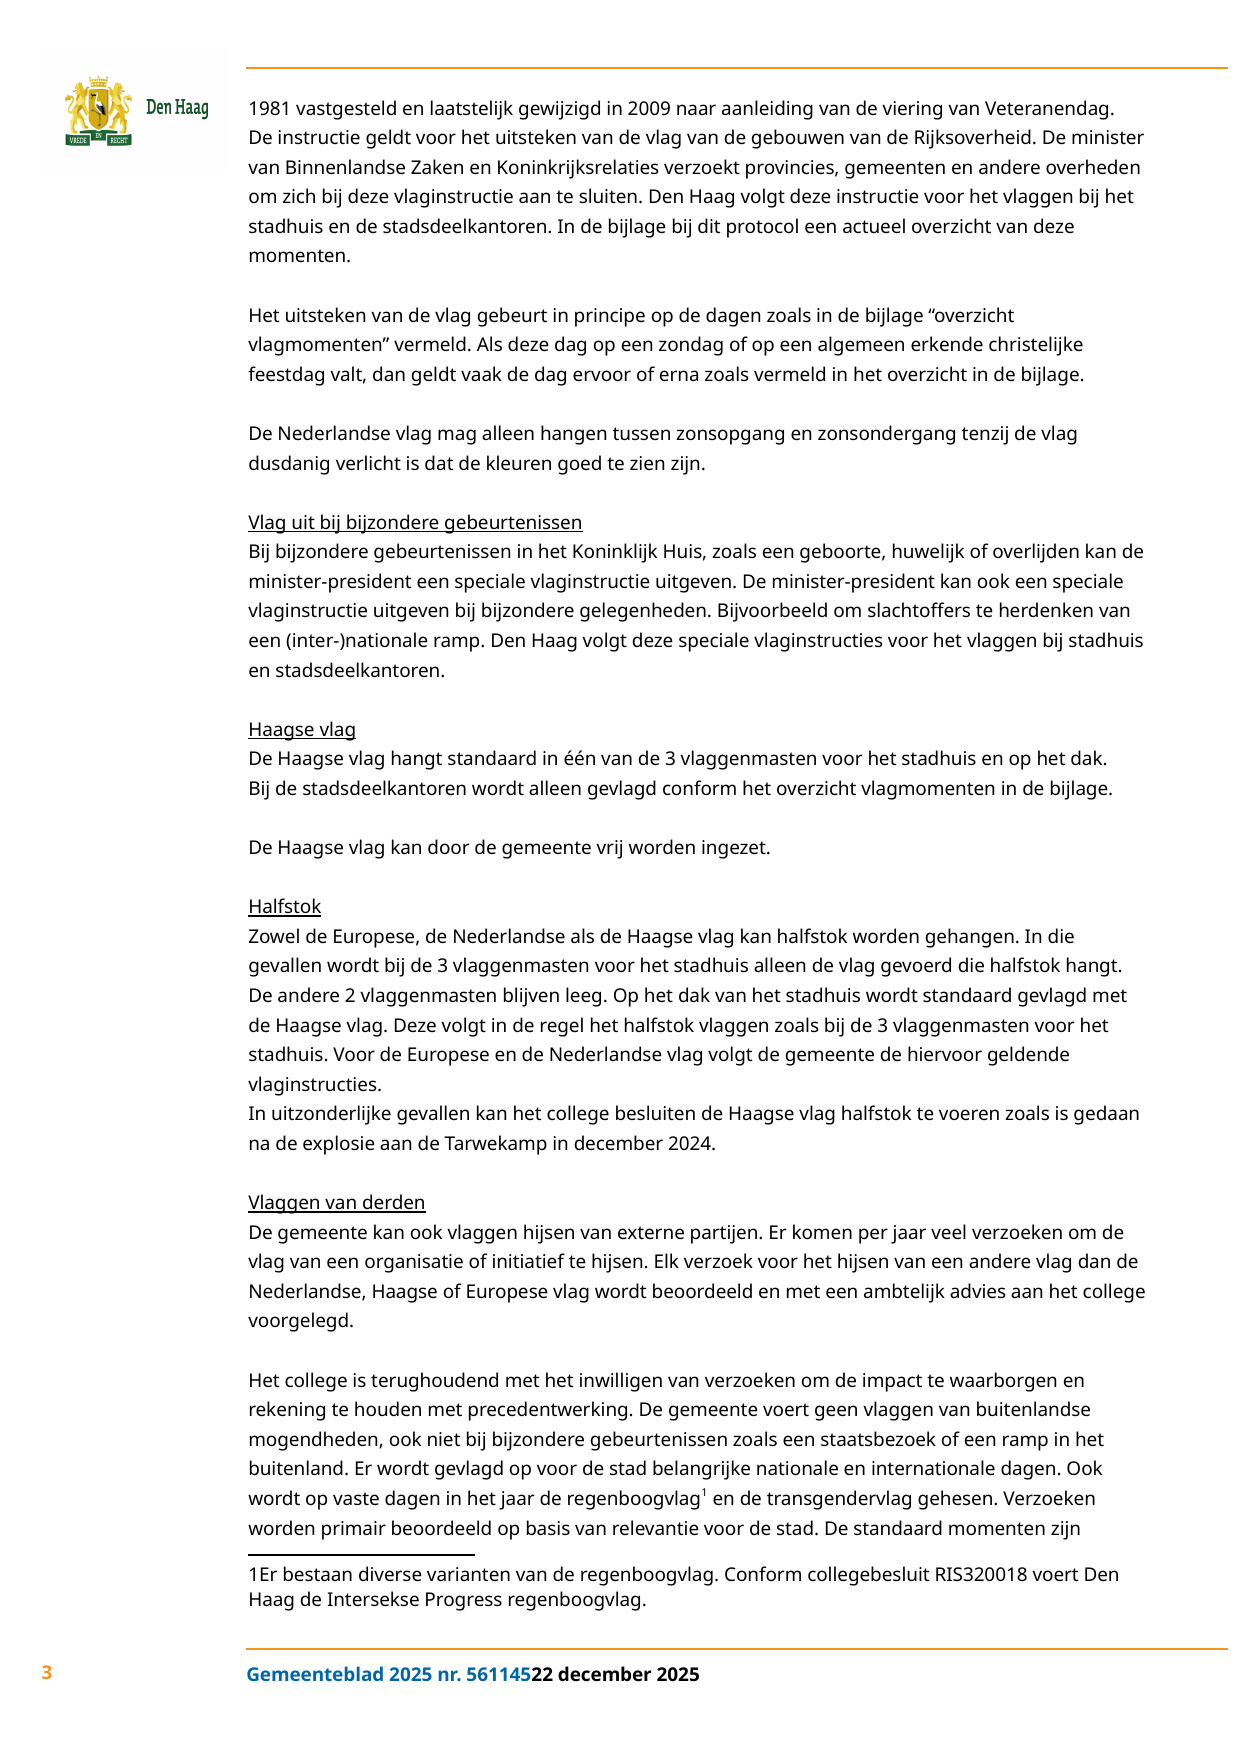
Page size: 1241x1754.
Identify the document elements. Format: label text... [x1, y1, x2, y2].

text Bij bijzondere gebeurtenissen in het Koninklijk Huis, zoals een geboorte, huwelijk of overlijden kan de minister-president een speciale vlaginstructie uitgeven. De minister-president kan ook een speciale vlaginstructie uitgeven bij bijzondere gelegenheden. Bijvoorbeeld om slachtoffers te herdenken van een (inter-)nationale ramp. Den Haag volgt deze speciale vlaginstructies voor het vlaggen bij stadhuis en stadsdeelkantoren. [248, 538, 1152, 683]
text De gemeente kan ook vlaggen hijsen van externe partijen. Er komen per jaar veel verzoeken om de vlag van een organisatie of initiatief te hijsen. Elk verzoek voor het hijsen van een andere vlag dan de Nederlandse, Haagse of Europese vlag wordt beoordeeld en met een ambtelijk advies aan het college voorgelegd. [248, 1219, 1152, 1333]
text Er bestaan diverse varianten van de regenboogvlag. Conform collegebesluit RIS320018 voert Den Haag de Intersekse Progress regenboogvlag. [248, 1561, 1152, 1612]
text Het uitsteken van de vlag gebeurt in principe op de dagen zoals in de bijlage “overzicht vlagmomenten” vermeld. Als deze dag op een zondag of op een algemeen erkende christelijke feestdag valt, dan geldt vaak de dag ervoor of erna zoals vermeld in het overzicht in de bijlage. [248, 302, 1152, 387]
picture [41, 47, 231, 172]
text Halfstok [248, 893, 1152, 919]
text In uitzonderlijke gevallen kan het college besluiten de Haagse vlag halfstok te voeren zoals is gedaan na de explosie aan de Tarwekamp in december 2024. [248, 1101, 1152, 1156]
text Vlag uit bij bijzondere gebeurtenissen [248, 509, 1152, 535]
text Bij de stadsdeelkantoren wordt alleen gevlagd conform het overzicht vlagmomenten in de bijlage. [248, 775, 1152, 801]
text De instructie geldt voor het uitsteken van de vlag van de gebouwen van de Rijksoverheid. De minister van Binnenlandse Zaken en Koninkrijksrelaties verzoekt provincies, gemeenten en andere overheden om zich bij deze vlaginstructie aan te sluiten. Den Haag volgt deze instructie voor het vlaggen bij het stadhuis en de stadsdeelkantoren. In de bijlage bij dit protocol een actueel overzicht van deze momenten. [248, 124, 1152, 268]
text Vlaggen van derden [248, 1189, 1152, 1215]
text 1981 vastgesteld en laatstelijk gewijzigd in 2009 naar aanleiding van de viering van Veteranendag. [248, 95, 1152, 121]
text Zowel de Europese, de Nederlandse als de Haagse vlag kan halfstok worden gehangen. In die gevallen wordt bij de 3 vlaggenmasten voor het stadhuis alleen de vlag gevoerd die halfstok hangt. De andere 2 vlaggenmasten blijven leeg. Op het dak van het stadhuis wordt standaard gevlagd met de Haagse vlag. Deze volgt in de regel het halfstok vlaggen zoals bij de 3 vlaggenmasten voor het stadhuis. Voor de Europese en de Nederlandse vlag volgt de gemeente de hiervoor geldende vlaginstructies. [248, 923, 1152, 1097]
text Het college is terughoudend met het inwilligen van verzoeken om de impact te waarborgen en rekening te houden met precedentwerking. De gemeente voert geen vlaggen van buitenlandse mogendheden, ook niet bij bijzondere gebeurtenissen zoals een staatsbezoek of een ramp in het buitenland. Er wordt gevlagd op voor de stad belangrijke nationale en internationale dagen. Ook wordt op vaste dagen in het jaar de regenboogvlag en de transgendervlag gehesen. Verzoeken worden primair beoordeeld op basis van relevantie voor de stad. De standaard momenten zijn [248, 1367, 1152, 1541]
text De Haagse vlag kan door de gemeente vrij worden ingezet. [248, 834, 1152, 860]
text De Nederlandse vlag mag alleen hangen tussen zonsopgang en zonsondergang tenzij de vlag dusdanig verlicht is dat de kleuren goed te zien zijn. [248, 420, 1152, 476]
text De Haagse vlag hangt standaard in één van de 3 vlaggenmasten voor het stadhuis en op het dak. [248, 746, 1152, 771]
text Haagse vlag [248, 716, 1152, 742]
